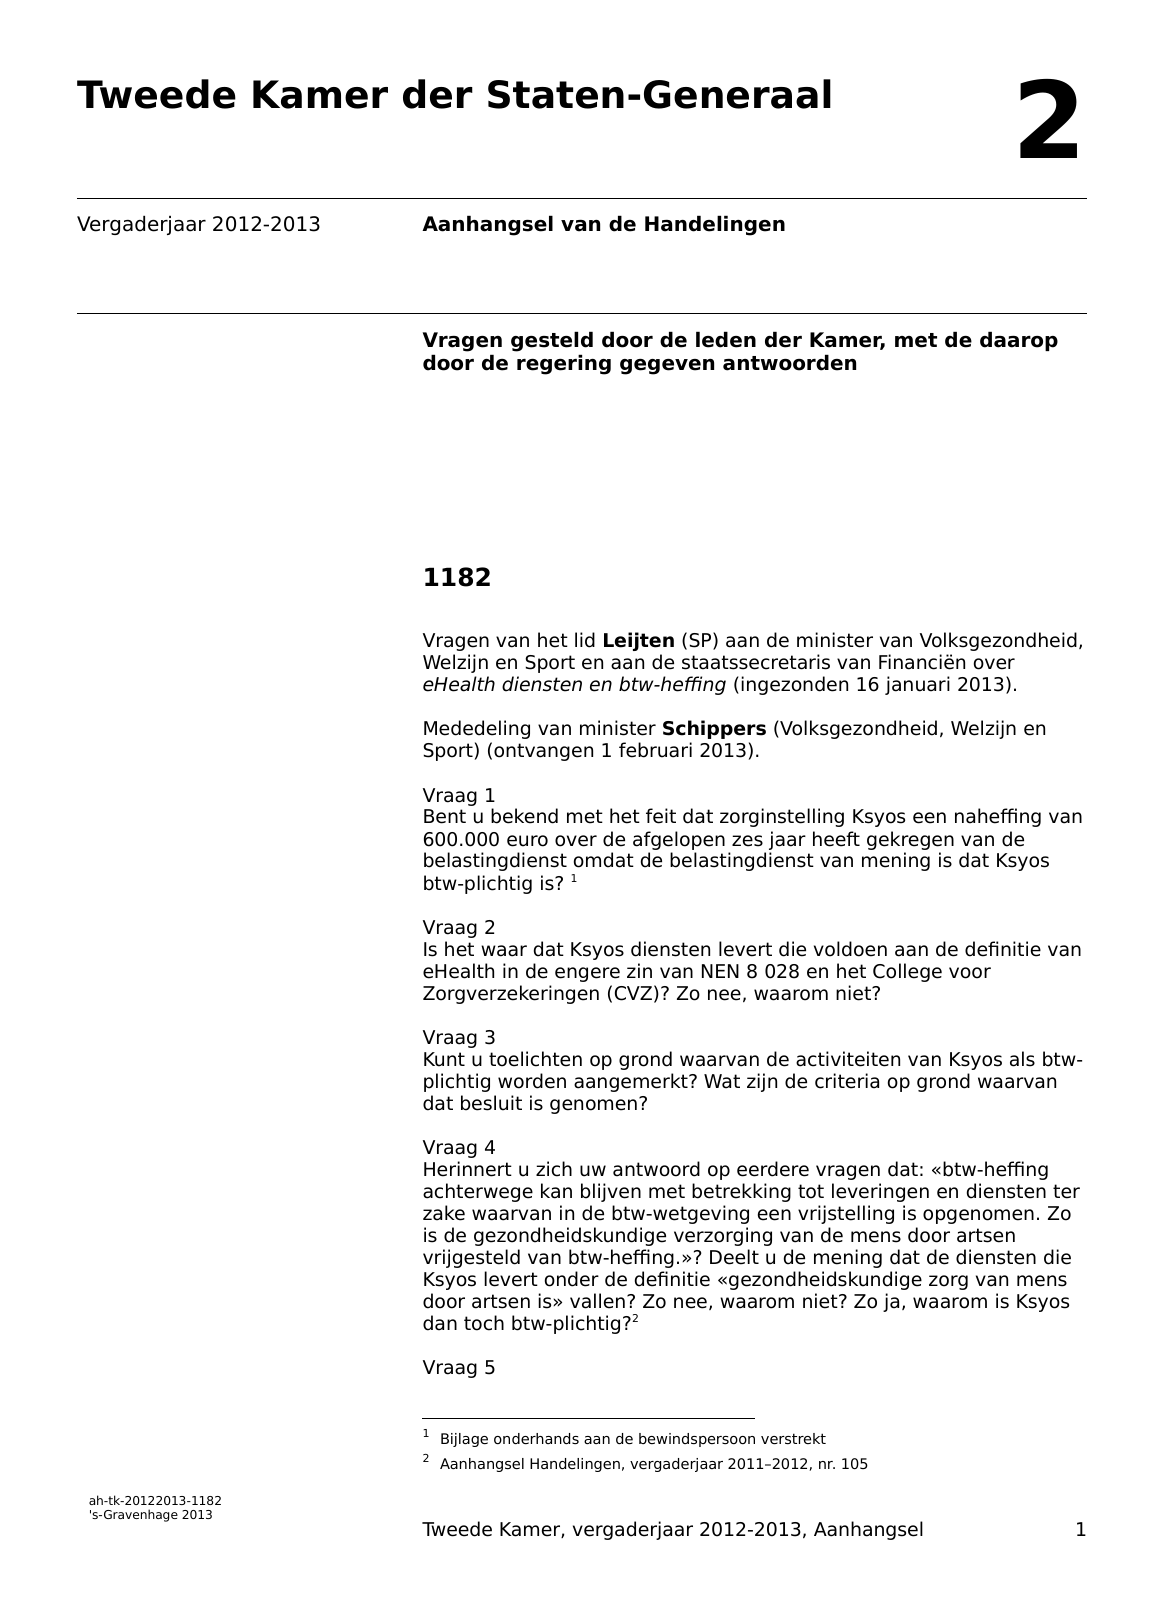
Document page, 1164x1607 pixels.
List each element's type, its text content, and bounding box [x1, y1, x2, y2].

table_cell Vragen gesteld door de leden der Kamer, met de daarop door de regering gegeven antwoorden [422, 314, 1087, 375]
table_cell Vergaderjaar 2012-2013 [77, 199, 422, 313]
text 's-Gravenhage 2013 [88, 1508, 323, 1522]
table_header 2 [886, 59, 1087, 198]
table_header Tweede Kamer der Staten-Generaal [77, 59, 886, 198]
text Aanhangsel Handelingen, vergaderjaar 2011–2012, nr. 105 [422, 1452, 1087, 1474]
text Kunt u toelichten op grond waarvan de activiteiten van Ksyos als btw-plichtig worden aangemerkt? Wat zijn de criteria op grond waarvan dat besluit is genomen? [422, 1049, 1087, 1114]
table_cell Aanhangsel van de Handelingen [422, 199, 1087, 313]
text ah-tk-20122013-1182 [88, 1494, 323, 1508]
table_cell [77, 314, 422, 375]
text Vragen van het lid Leijten (SP) aan de minister van Volksgezondheid, Welzijn en Sport en aan de staatssecretaris van Financiën over eHealth diensten en btw-heffing (ingezonden 16 januari 2013). [422, 630, 1087, 696]
text Vraag 2 [422, 917, 1087, 938]
text Is het waar dat Ksyos diensten levert die voldoen aan de definitie van eHealth in de engere zin van NEN 8 028 en het College voor Zorgverzekeringen (CVZ)? Zo nee, waarom niet? [422, 938, 1087, 1004]
text Bent u bekend met het feit dat zorginstelling Ksyos een naheffing van 600.000 euro over de afgelopen zes jaar heeft gekregen van de belastingdienst omdat de belastingdienst van mening is dat Ksyos btw-plichtig is? [422, 806, 1087, 894]
text Vraag 1 [422, 784, 1087, 806]
text Bijlage onderhands aan de bewindspersoon verstrekt [422, 1427, 1087, 1449]
text Vraag 5 [422, 1357, 1087, 1379]
text 1182 [422, 563, 1087, 592]
text Herinnert u zich uw antwoord op eerdere vragen dat: «btw-heffing achterwege kan blijven met betrekking tot leveringen en diensten ter zake waarvan in de btw-wetgeving een vrijstelling is opgenomen. Zo is de gezondheidskundige verzorging van de mens door artsen vrijgesteld van btw-heffing.»? Deelt u de mening dat de diensten die Ksyos levert onder de definitie «gezondheidskundige zorg van mens door artsen is» vallen? Zo nee, waarom niet? Zo ja, waarom is Ksyos dan toch btw-plichtig? [422, 1159, 1087, 1334]
text Vraag 3 [422, 1027, 1087, 1049]
text Mededeling van minister Schippers (Volksgezondheid, Welzijn en Sport) (ontvangen 1 februari 2013). [422, 718, 1087, 762]
text Vraag 4 [422, 1137, 1087, 1159]
